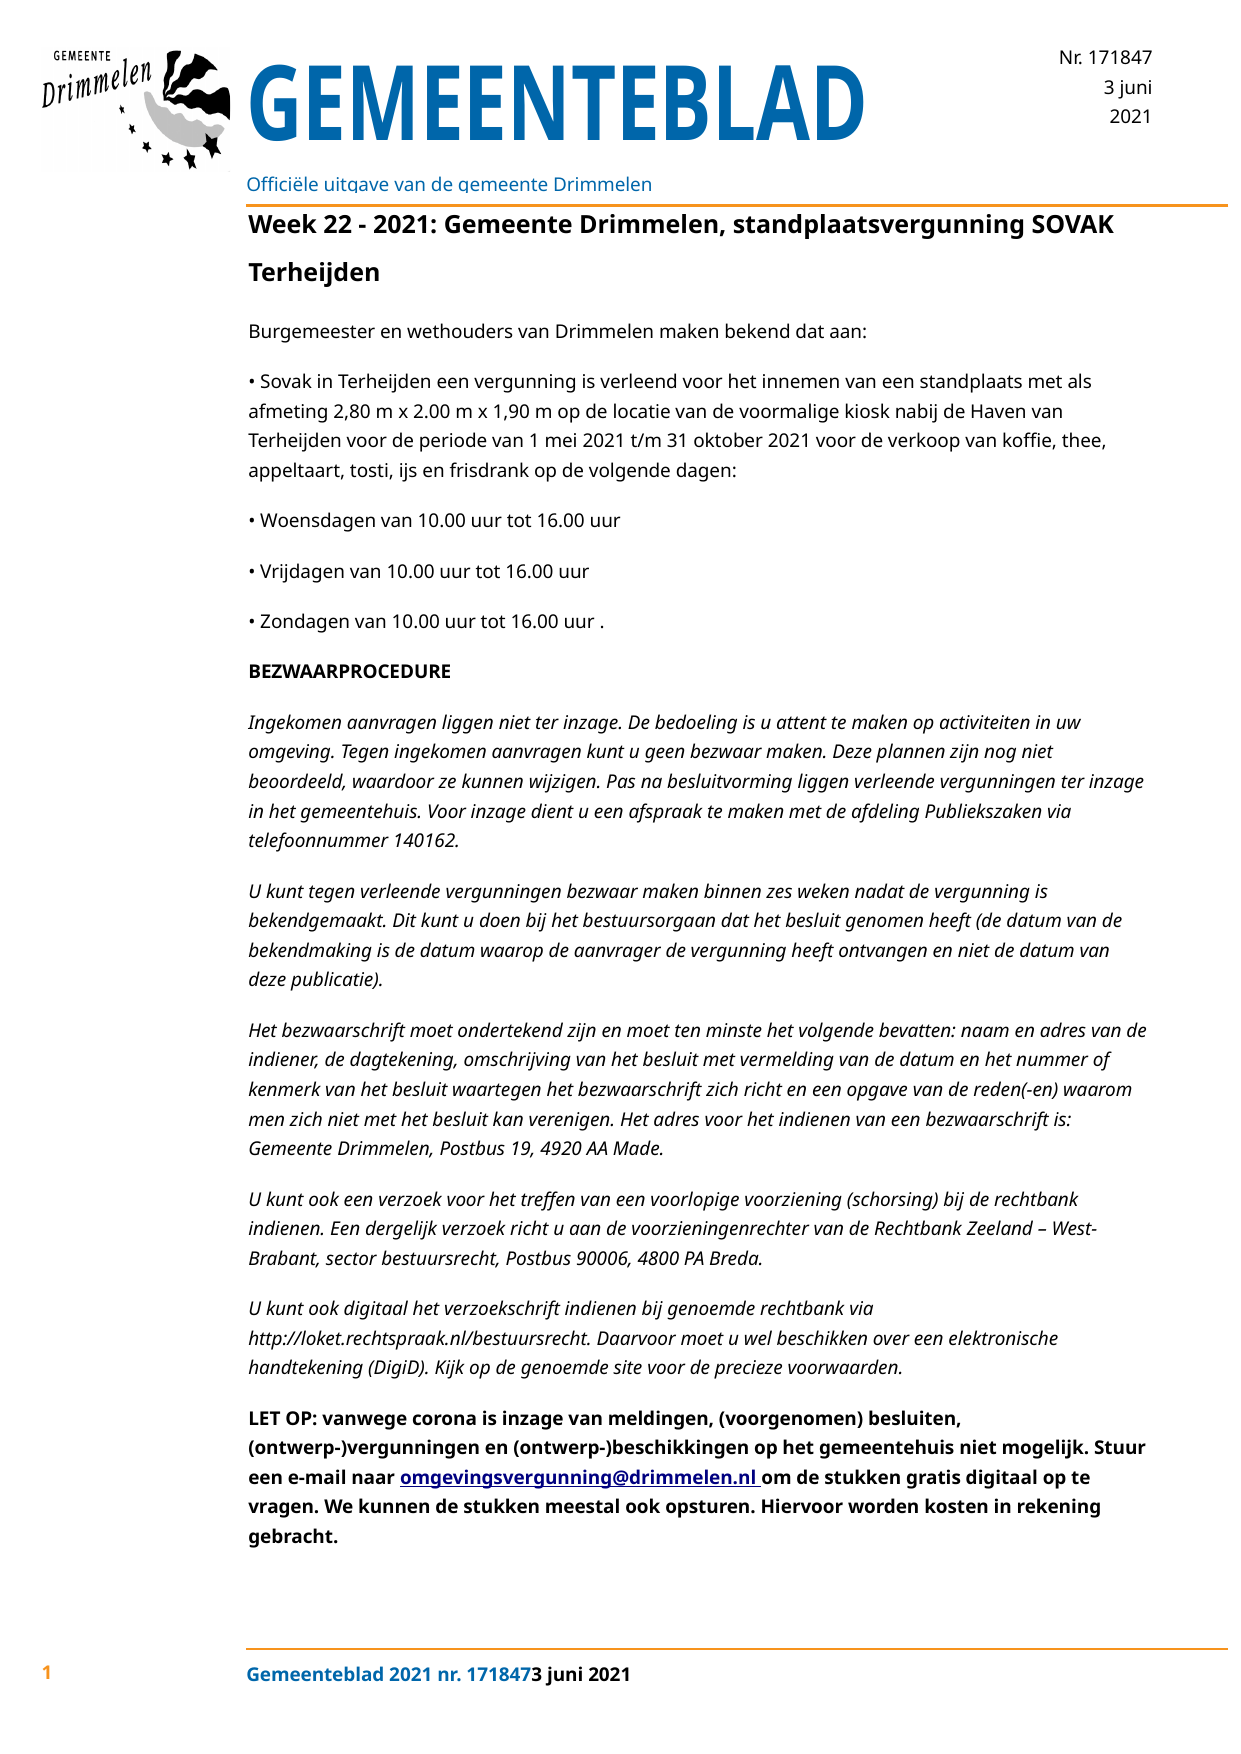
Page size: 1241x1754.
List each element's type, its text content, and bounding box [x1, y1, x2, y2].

text • Zondagen van 10.00 uur tot 16.00 uur . [248, 608, 1152, 634]
text BEZWAARPROCEDURE [248, 659, 1152, 684]
picture [41, 47, 231, 172]
text Burgemeester en wethouders van Drimmelen maken bekend dat aan: [248, 318, 1152, 344]
text • Sovak in Terheijden een vergunning is verleend voor het innemen van een standplaats met als afmeting 2,80 m x 2.00 m x 1,90 m op de locatie van de voormalige kiosk nabij de Haven van Terheijden voor de periode van 1 mei 2021 t/m 31 oktober 2021 voor de verkoop van koffie, thee, appeltaart, tosti, ijs en frisdrank op de volgende dagen: [248, 368, 1152, 483]
text U kunt tegen verleende vergunningen bezwaar maken binnen zes weken nadat de vergunning is bekendgemaakt. Dit kunt u doen bij het bestuursorgaan dat het besluit genomen heeft (de datum van de bekendmaking is de datum waarop de aanvrager de vergunning heeft ontvangen en niet de datum van deze publicatie). [248, 878, 1152, 992]
text Ingekomen aanvragen liggen niet ter inzage. De bedoeling is u attent te maken op activiteiten in uw omgeving. Tegen ingekomen aanvragen kunt u geen bezwaar maken. Deze plannen zijn nog niet beoordeeld, waardoor ze kunnen wijzigen. Pas na besluitvorming liggen verleende vergunningen ter inzage in het gemeentehuis. Voor inzage dient u een afspraak te maken met de afdeling Publiekszaken via telefoonnummer 140162. [248, 709, 1152, 853]
text • Woensdagen van 10.00 uur tot 16.00 uur [248, 507, 1152, 533]
text LET OP: vanwege corona is inzage van meldingen, (voorgenomen) besluiten, (ontwerp-)vergunningen en (ontwerp-)beschikkingen op het gemeentehuis niet mogelijk. Stuur een e-mail naar omgevingsvergunning@drimmelen.nl om de stukken gratis digitaal op te vragen. We kunnen de stukken meestal ook opsturen. Hiervoor worden kosten in rekening gebracht. [248, 1405, 1152, 1549]
text U kunt ook digitaal het verzoekschrift indienen bij genoemde rechtbank via http://loket.rechtspraak.nl/bestuursrecht. Daarvoor moet u wel beschikken over een elektronische handtekening (DigiD). Kijk op de genoemde site voor de precieze voorwaarden. [248, 1295, 1152, 1380]
text • Vrijdagen van 10.00 uur tot 16.00 uur [248, 558, 1152, 584]
text Het bezwaarschrift moet ondertekend zijn en moet ten minste het volgende bevatten: naam en adres van de indiener, de dagtekening, omschrijving van het besluit met vermelding van de datum en het nummer of kenmerk van het besluit waartegen het bezwaarschrift zich richt en een opgave van de reden(-en) waarom men zich niet met het besluit kan verenigen. Het adres voor het indienen van een bezwaarschrift is: Gemeente Drimmelen, Postbus 19, 4920 AA Made. [248, 1017, 1152, 1161]
text U kunt ook een verzoek voor het treffen van een voorlopige voorziening (schorsing) bij de rechtbank indienen. Een dergelijk verzoek richt u aan de voorzieningenrechter van de Rechtbank Zeeland – West-Brabant, sector bestuursrecht, Postbus 90006, 4800 PA Breda. [248, 1186, 1152, 1271]
text Week 22 - 2021: Gemeente Drimmelen, standplaatsvergunning SOVAK Terheijden [248, 207, 1152, 288]
